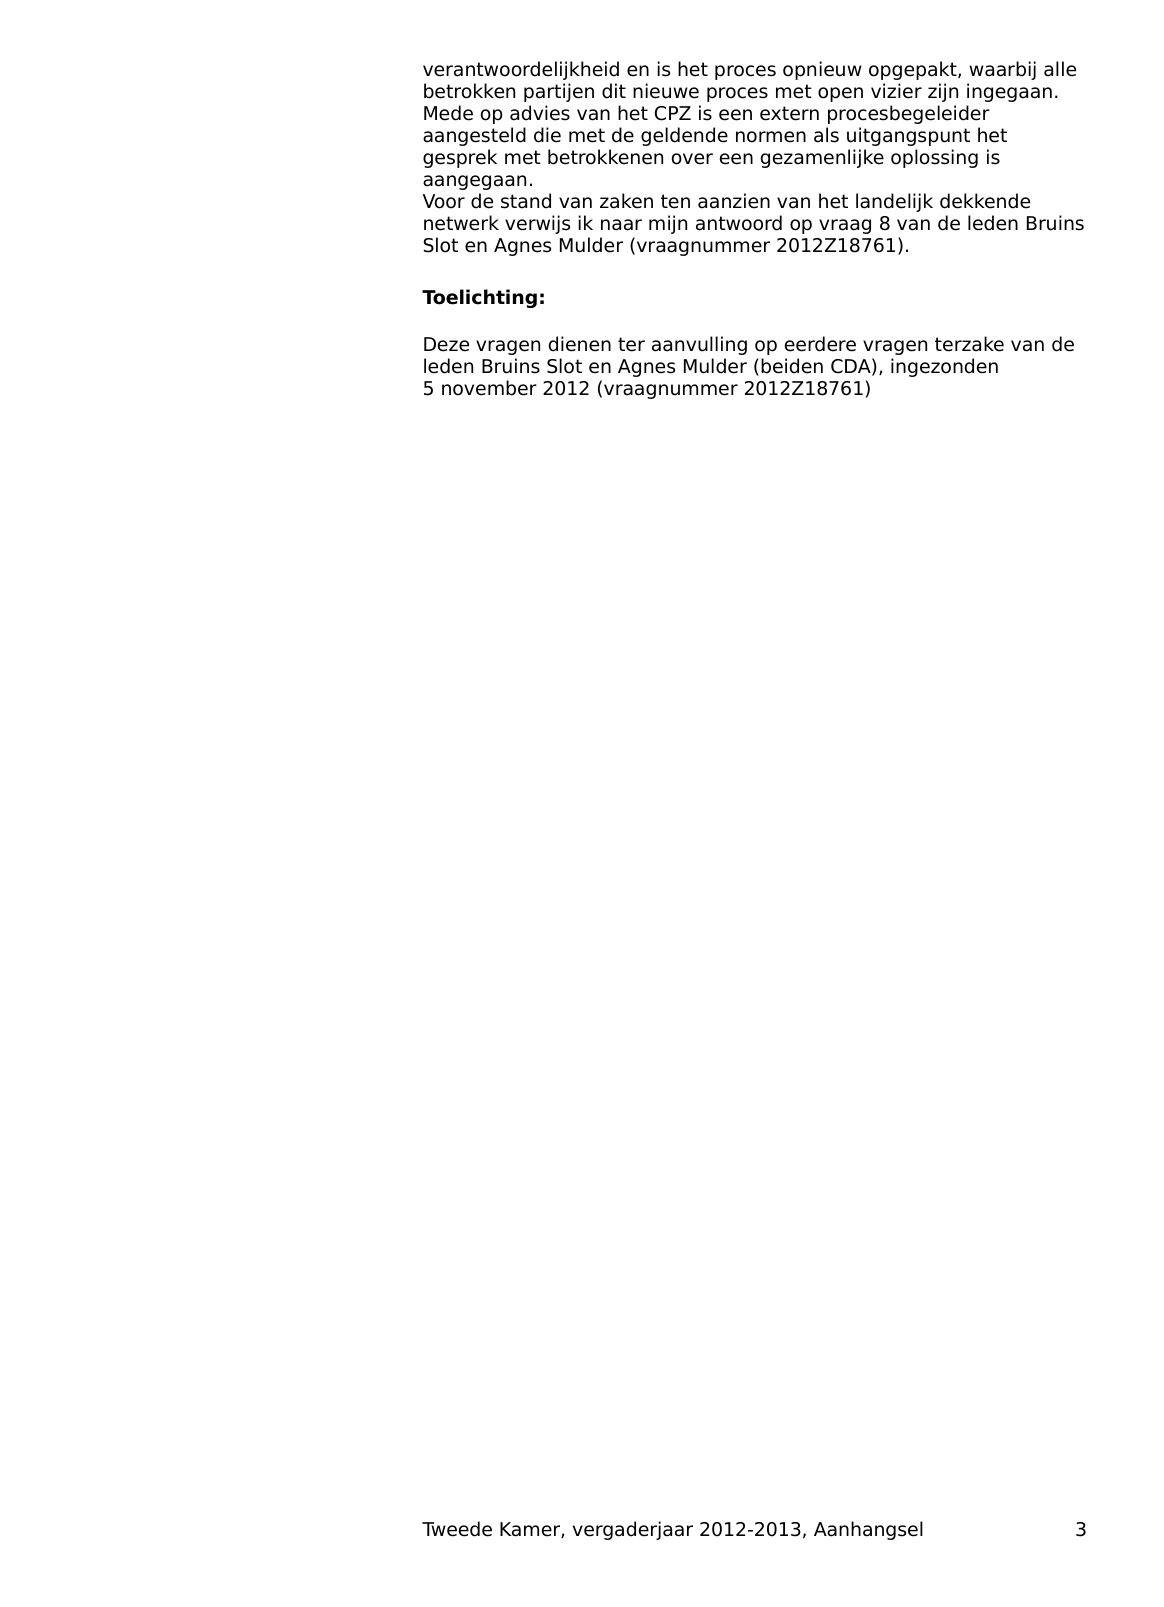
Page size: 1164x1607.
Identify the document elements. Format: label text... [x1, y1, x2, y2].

text Deze vragen dienen ter aanvulling op eerdere vragen terzake van de leden Bruins Slot en Agnes Mulder (beiden CDA), ingezonden 5 november 2012 (vraagnummer 2012Z18761) [422, 334, 1087, 400]
text verantwoordelijkheid en is het proces opnieuw opgepakt, waarbij alle betrokken partijen dit nieuwe proces met open vizier zijn ingegaan. Mede op advies van het CPZ is een extern procesbegeleider aangesteld die met de geldende normen als uitgangspunt het gesprek met betrokkenen over een gezamenlijke oplossing is aangegaan. [422, 59, 1087, 191]
subtitle Toelichting: [422, 287, 1087, 309]
text Voor de stand van zaken ten aanzien van het landelijk dekkende netwerk verwijs ik naar mijn antwoord op vraag 8 van de leden Bruins Slot en Agnes Mulder (vraagnummer 2012Z18761). [422, 191, 1087, 257]
